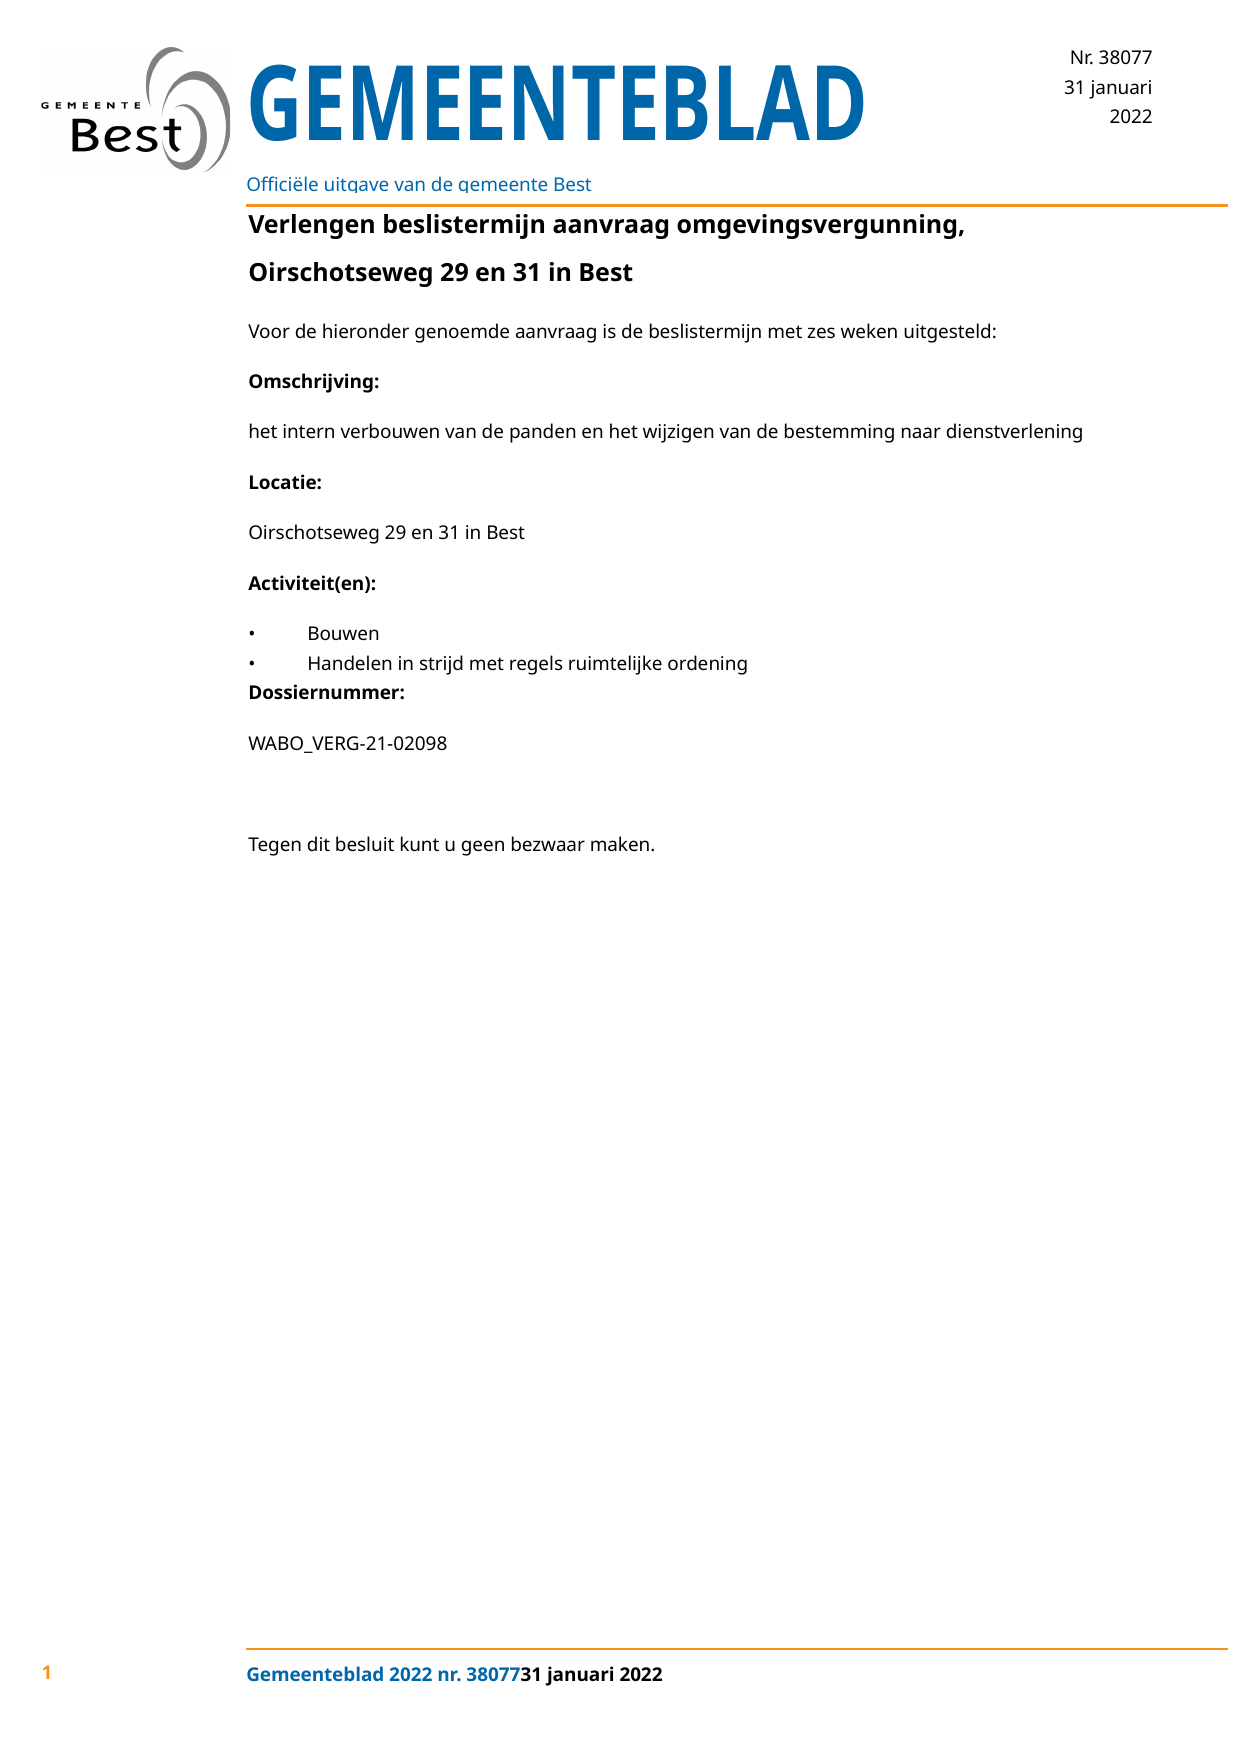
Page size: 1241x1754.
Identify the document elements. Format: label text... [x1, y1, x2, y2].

text WABO_VERG-21-02098 [248, 730, 1152, 756]
picture [41, 47, 231, 172]
text Locatie: [248, 469, 1152, 495]
text Activiteit(en): [248, 570, 1152, 596]
text Voor de hieronder genoemde aanvraag is de beslistermijn met zes weken uitgesteld: [248, 318, 1152, 344]
text Verlengen beslistermijn aanvraag omgevingsvergunning, Oirschotseweg 29 en 31 in Best [248, 207, 1152, 288]
text het intern verbouwen van de panden en het wijzigen van de bestemming naar dienstverlening [248, 419, 1152, 444]
list Bouwen [248, 620, 1152, 646]
text Oirschotseweg 29 en 31 in Best [248, 519, 1152, 545]
text Tegen dit besluit kunt u geen bezwaar maken. [248, 831, 1152, 857]
text Dossiernummer: [248, 679, 1152, 705]
list Handelen in strijd met regels ruimtelijke ordening [248, 650, 1152, 676]
text Omschrijving: [248, 368, 1152, 394]
